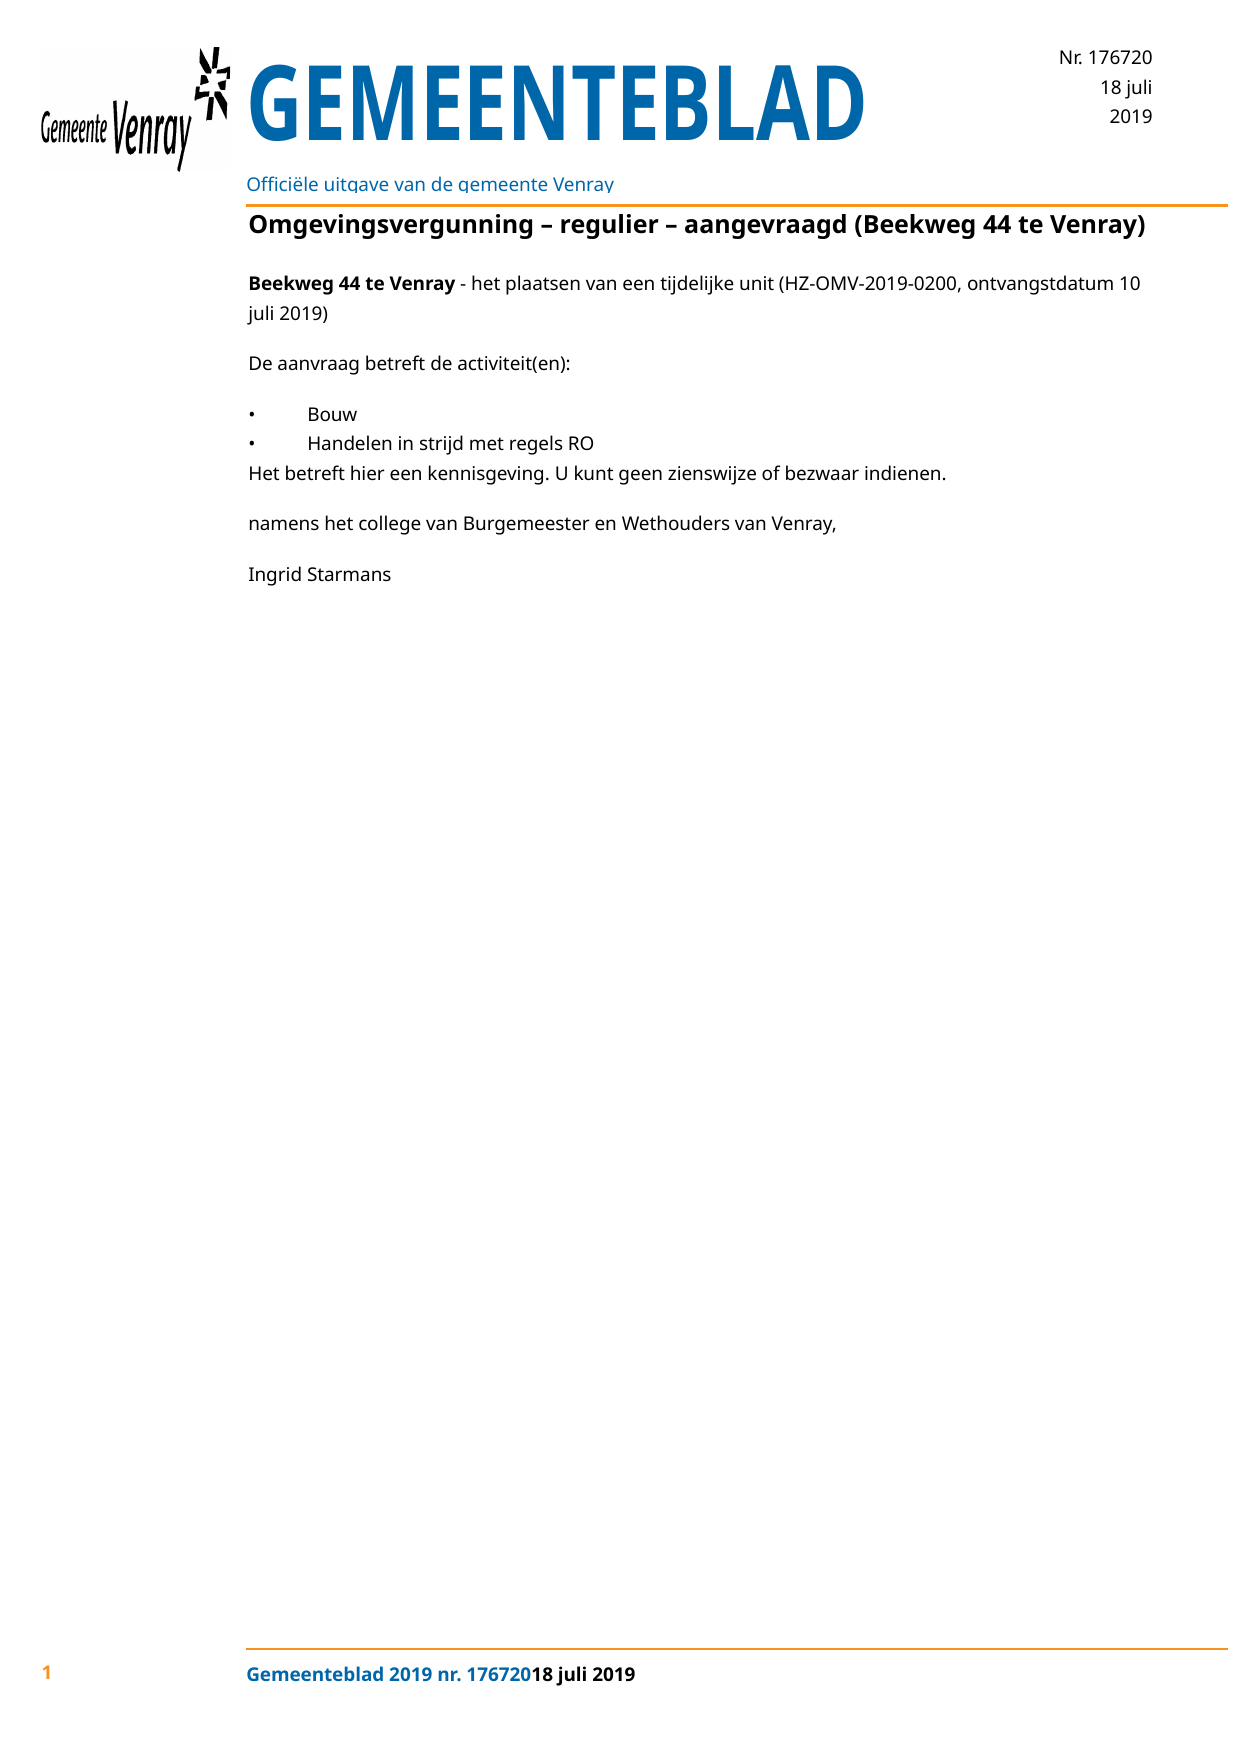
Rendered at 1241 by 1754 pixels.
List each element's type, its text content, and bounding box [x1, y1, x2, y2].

list Bouw [248, 401, 1152, 426]
text Omgevingsvergunning – regulier – aangevraagd (Beekweg 44 te Venray) [248, 207, 1152, 241]
text Het betreft hier een kennisgeving. U kunt geen zienswijze of bezwaar indienen. [248, 460, 1152, 486]
text De aanvraag betreft de activiteit(en): [248, 350, 1152, 376]
list Handelen in strijd met regels RO [248, 430, 1152, 456]
text Beekweg 44 te Venray - het plaatsen van een tijdelijke unit (HZ-OMV-2019-0200, ontvangstdatum 10 juli 2019) [248, 270, 1152, 326]
text namens het college van Burgemeester en Wethouders van Venray, [248, 510, 1152, 536]
text Ingrid Starmans [248, 561, 1152, 586]
picture [41, 47, 231, 172]
